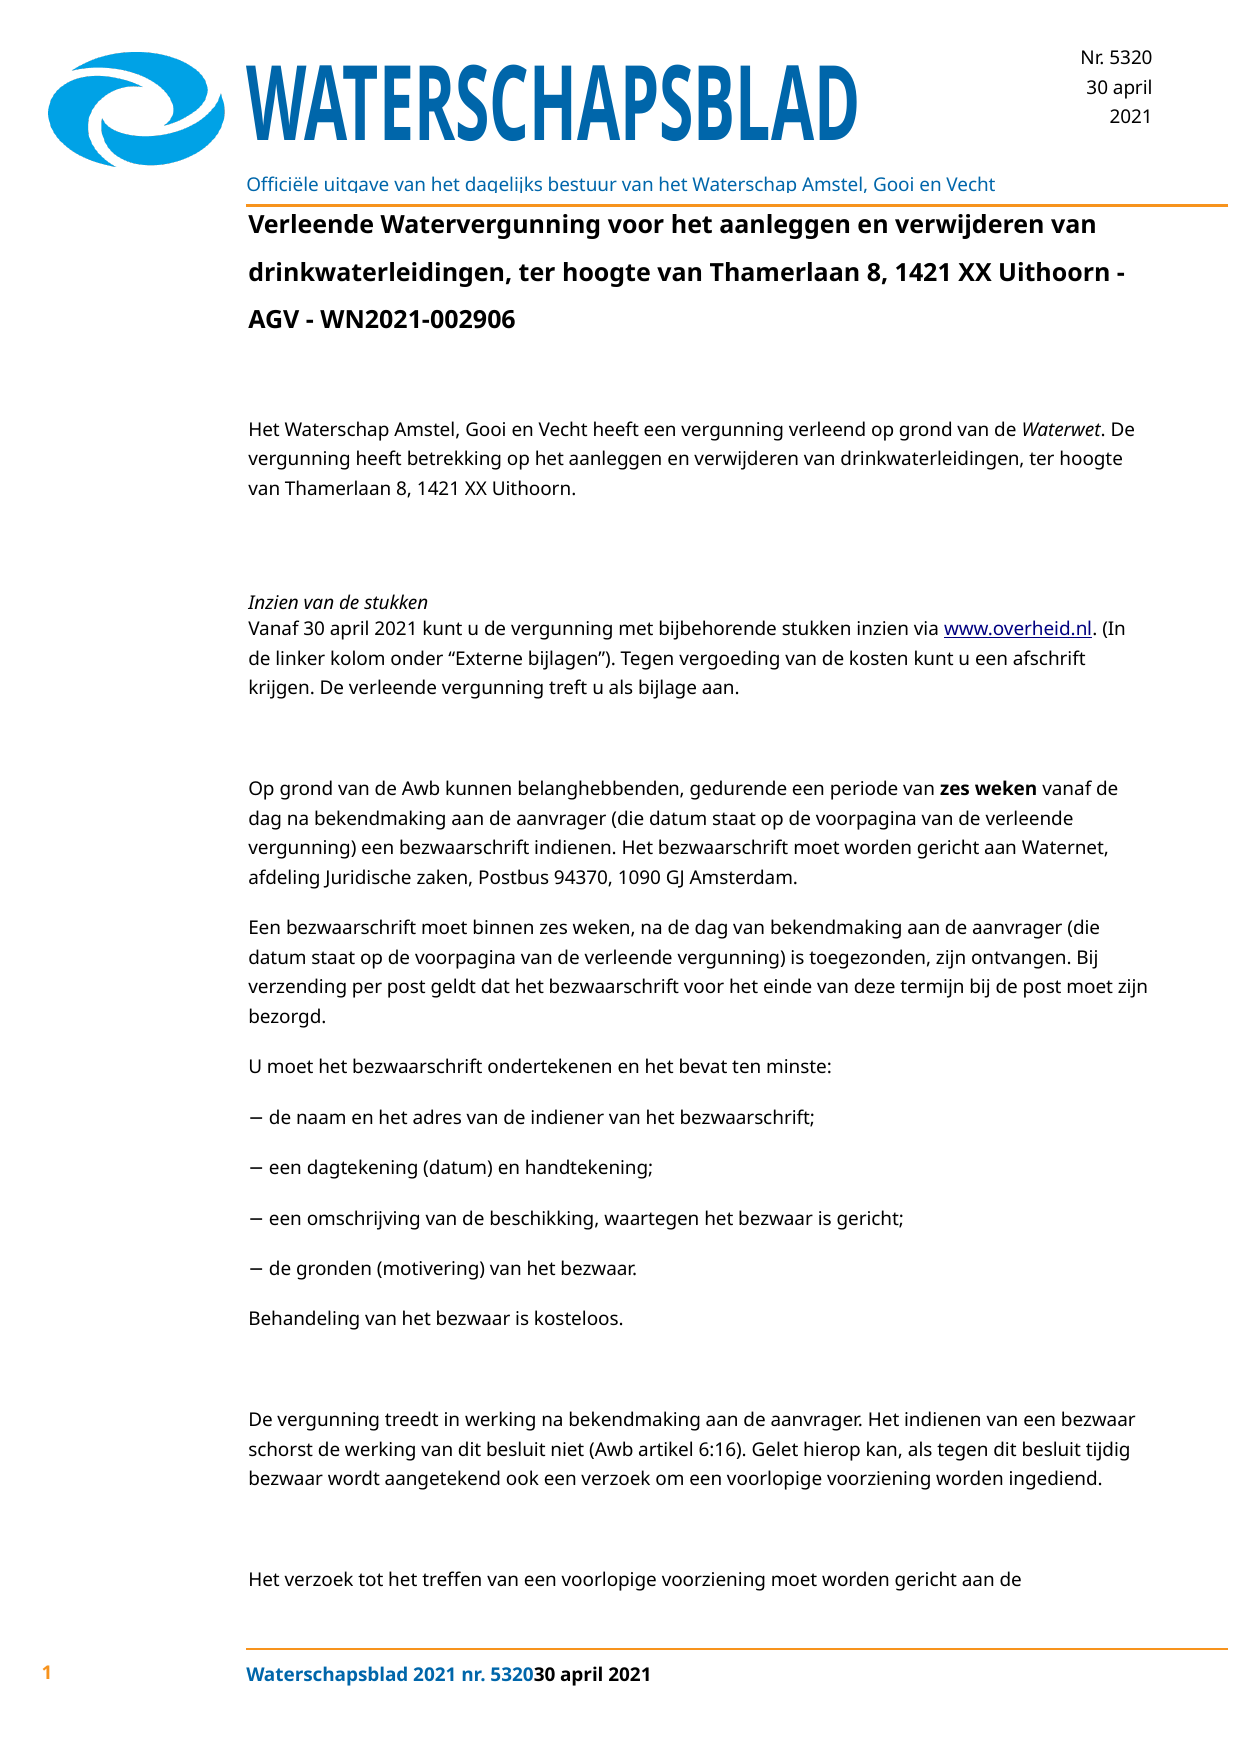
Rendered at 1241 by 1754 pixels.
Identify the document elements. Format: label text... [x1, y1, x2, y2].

text Het Waterschap Amstel, Gooi en Vecht heeft een vergunning verleend op grond van de Waterwet. De vergunning heeft betrekking op het aanleggen en verwijderen van drinkwaterleidingen, ter hoogte van Thamerlaan 8, 1421 XX Uithoorn. [248, 416, 1152, 501]
text De vergunning treedt in werking na bekendmaking aan de aanvrager. Het indienen van een bezwaar schorst de werking van dit besluit niet (Awb artikel 6:16). Gelet hierop kan, als tegen dit besluit tijdig bezwaar wordt aangetekend ook een verzoek om een voorlopige voorziening worden ingediend. [248, 1406, 1152, 1491]
text Inzien van de stukken [248, 589, 1152, 615]
text Een bezwaarschrift moet binnen zes weken, na de dag van bekendmaking aan de aanvrager (die datum staat op de voorpagina van de verleende vergunning) is toegezonden, zijn ontvangen. Bij verzending per post geldt dat het bezwaarschrift voor het einde van deze termijn bij de post moet zijn bezorgd. [248, 914, 1152, 1029]
text Het verzoek tot het treffen van een voorlopige voorziening moet worden gericht aan de [248, 1566, 1152, 1592]
text − de gronden (motivering) van het bezwaar. [248, 1255, 1152, 1281]
text Verleende Watervergunning voor het aanleggen en verwijderen van drinkwaterleidingen, ter hoogte van Thamerlaan 8, 1421 XX Uithoorn - AGV - WN2021-002906 [248, 207, 1152, 336]
picture [41, 47, 231, 172]
text Op grond van de Awb kunnen belanghebbenden, gedurende een periode van zes weken vanaf de dag na bekendmaking aan de aanvrager (die datum staat op de voorpagina van de verleende vergunning) een bezwaarschrift indienen. Het bezwaarschrift moet worden gericht aan Waternet, afdeling Juridische zaken, Postbus 94370, 1090 GJ Amsterdam. [248, 775, 1152, 890]
text − een omschrijving van de beschikking, waartegen het bezwaar is gericht; [248, 1205, 1152, 1231]
text − een dagtekening (datum) en handtekening; [248, 1154, 1152, 1180]
text Vanaf 30 april 2021 kunt u de vergunning met bijbehorende stukken inzien via www.overheid.nl. (In de linker kolom onder “Externe bijlagen”). Tegen vergoeding van de kosten kunt u een afschrift krijgen. De verleende vergunning treft u als bijlage aan. [248, 615, 1152, 700]
text Behandeling van het bezwaar is kosteloos. [248, 1306, 1152, 1331]
text − de naam en het adres van de indiener van het bezwaarschrift; [248, 1104, 1152, 1130]
text U moet het bezwaarschrift ondertekenen en het bevat ten minste: [248, 1053, 1152, 1079]
